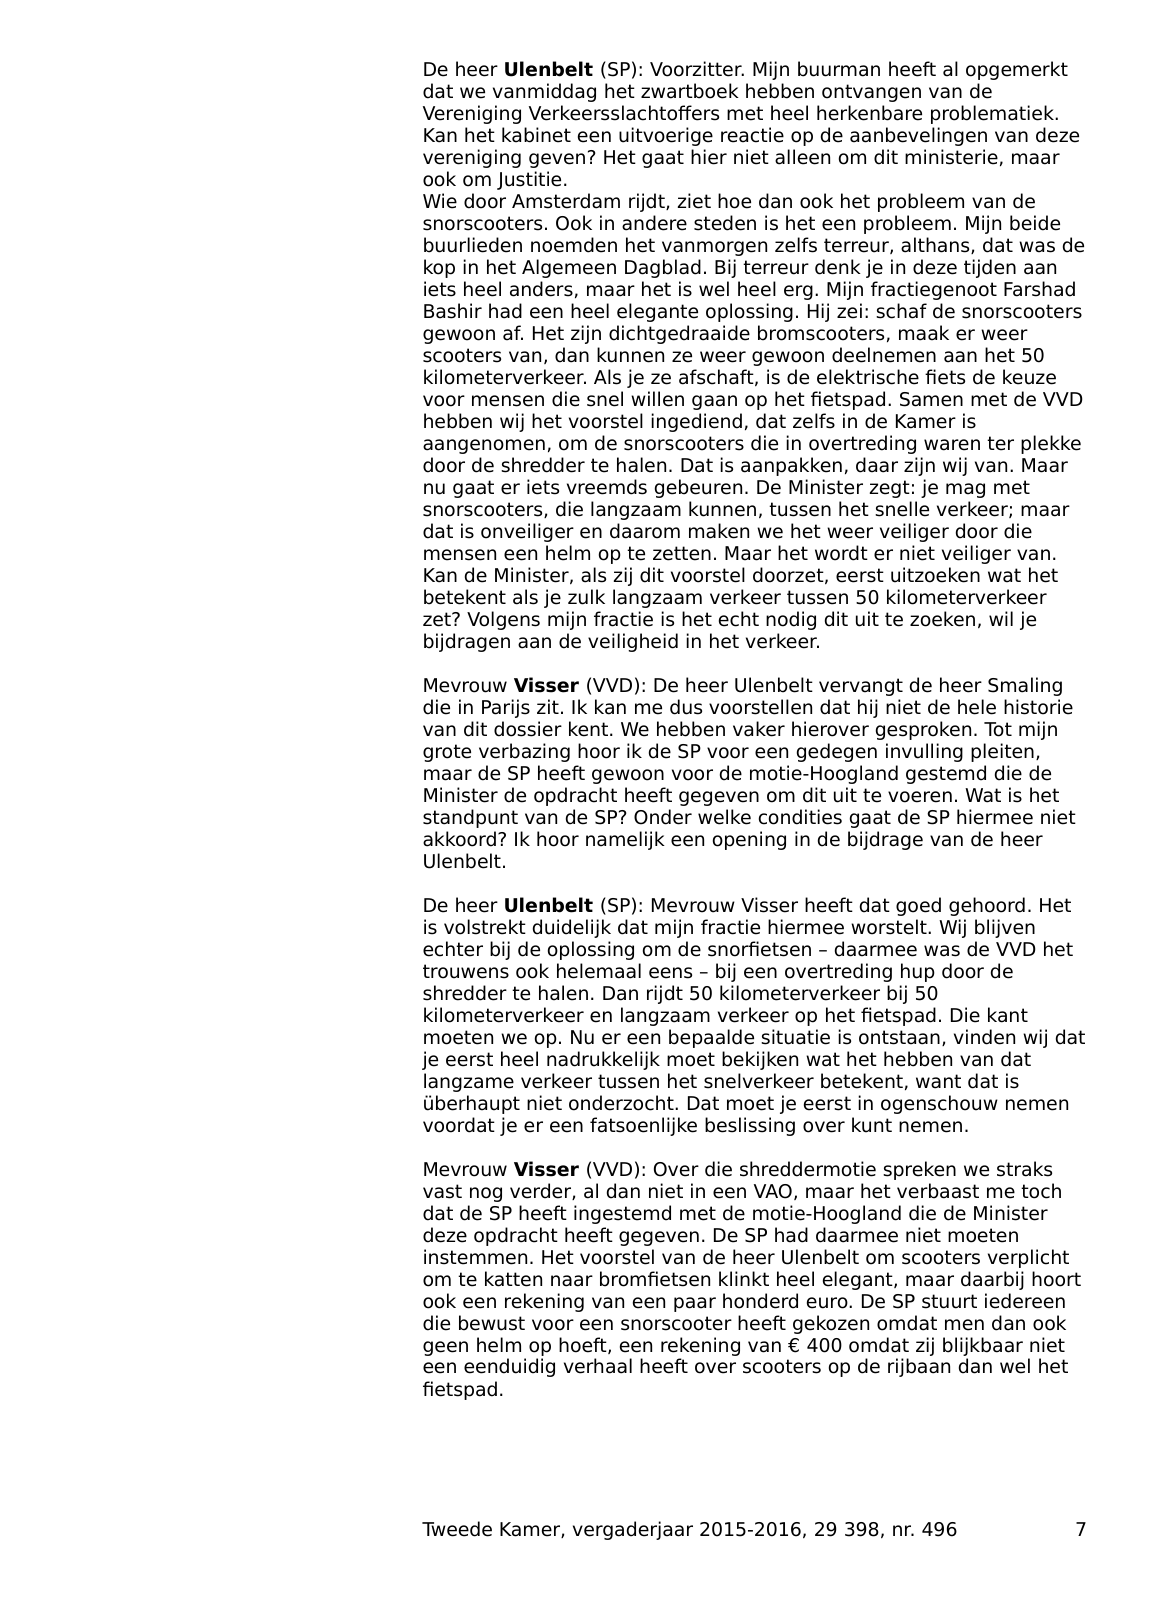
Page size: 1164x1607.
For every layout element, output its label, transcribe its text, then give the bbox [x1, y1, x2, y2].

text Wie door Amsterdam rijdt, ziet hoe dan ook het probleem van de snorscooters. Ook in andere steden is het een probleem. Mijn beide buurlieden noemden het vanmorgen zelfs terreur, althans, dat was de kop in het Algemeen Dagblad. Bij terreur denk je in deze tijden aan iets heel anders, maar het is wel heel erg. Mijn fractiegenoot Farshad Bashir had een heel elegante oplossing. Hij zei: schaf de snorscooters gewoon af. Het zijn dichtgedraaide bromscooters, maak er weer scooters van, dan kunnen ze weer gewoon deelnemen aan het 50 kilometerverkeer. Als je ze afschaft, is de elektrische fiets de keuze voor mensen die snel willen gaan op het fietspad. Samen met de VVD hebben wij het voorstel ingediend, dat zelfs in de Kamer is aangenomen, om de snorscooters die in overtreding waren ter plekke door de shredder te halen. Dat is aanpakken, daar zijn wij van. Maar nu gaat er iets vreemds gebeuren. De Minister zegt: je mag met snorscooters, die langzaam kunnen, tussen het snelle verkeer; maar dat is onveiliger en daarom maken we het weer veiliger door die mensen een helm op te zetten. Maar het wordt er niet veiliger van. Kan de Minister, als zij dit voorstel doorzet, eerst uitzoeken wat het betekent als je zulk langzaam verkeer tussen 50 kilometerverkeer zet? Volgens mijn fractie is het echt nodig dit uit te zoeken, wil je bijdragen aan de veiligheid in het verkeer. [422, 191, 1087, 652]
text De heer Ulenbelt (SP): Mevrouw Visser heeft dat goed gehoord. Het is volstrekt duidelijk dat mijn fractie hiermee worstelt. Wij blijven echter bij de oplossing om de snorfietsen – daarmee was de VVD het trouwens ook helemaal eens – bij een overtreding hup door de shredder te halen. Dan rijdt 50 kilometerverkeer bij 50 kilometerverkeer en langzaam verkeer op het fietspad. Die kant moeten we op. Nu er een bepaalde situatie is ontstaan, vinden wij dat je eerst heel nadrukkelijk moet bekijken wat het hebben van dat langzame verkeer tussen het snelverkeer betekent, want dat is überhaupt niet onderzocht. Dat moet je eerst in ogenschouw nemen voordat je er een fatsoenlijke beslissing over kunt nemen. [422, 895, 1087, 1136]
text Mevrouw Visser (VVD): De heer Ulenbelt vervangt de heer Smaling die in Parijs zit. Ik kan me dus voorstellen dat hij niet de hele historie van dit dossier kent. We hebben vaker hierover gesproken. Tot mijn grote verbazing hoor ik de SP voor een gedegen invulling pleiten, maar de SP heeft gewoon voor de motie-Hoogland gestemd die de Minister de opdracht heeft gegeven om dit uit te voeren. Wat is het standpunt van de SP? Onder welke condities gaat de SP hiermee niet akkoord? Ik hoor namelijk een opening in de bijdrage van de heer Ulenbelt. [422, 675, 1087, 872]
text Mevrouw Visser (VVD): Over die shreddermotie spreken we straks vast nog verder, al dan niet in een VAO, maar het verbaast me toch dat de SP heeft ingestemd met de motie-Hoogland die de Minister deze opdracht heeft gegeven. De SP had daarmee niet moeten instemmen. Het voorstel van de heer Ulenbelt om scooters verplicht om te katten naar bromfietsen klinkt heel elegant, maar daarbij hoort ook een rekening van een paar honderd euro. De SP stuurt iedereen die bewust voor een snorscooter heeft gekozen omdat men dan ook geen helm op hoeft, een rekening van € 400 omdat zij blijkbaar niet een eenduidig verhaal heeft over scooters op de rijbaan dan wel het fietspad. [422, 1159, 1087, 1400]
text De heer Ulenbelt (SP): Voorzitter. Mijn buurman heeft al opgemerkt dat we vanmiddag het zwartboek hebben ontvangen van de Vereniging Verkeersslachtoffers met heel herkenbare problematiek. Kan het kabinet een uitvoerige reactie op de aanbevelingen van deze vereniging geven? Het gaat hier niet alleen om dit ministerie, maar ook om Justitie. [422, 59, 1087, 191]
